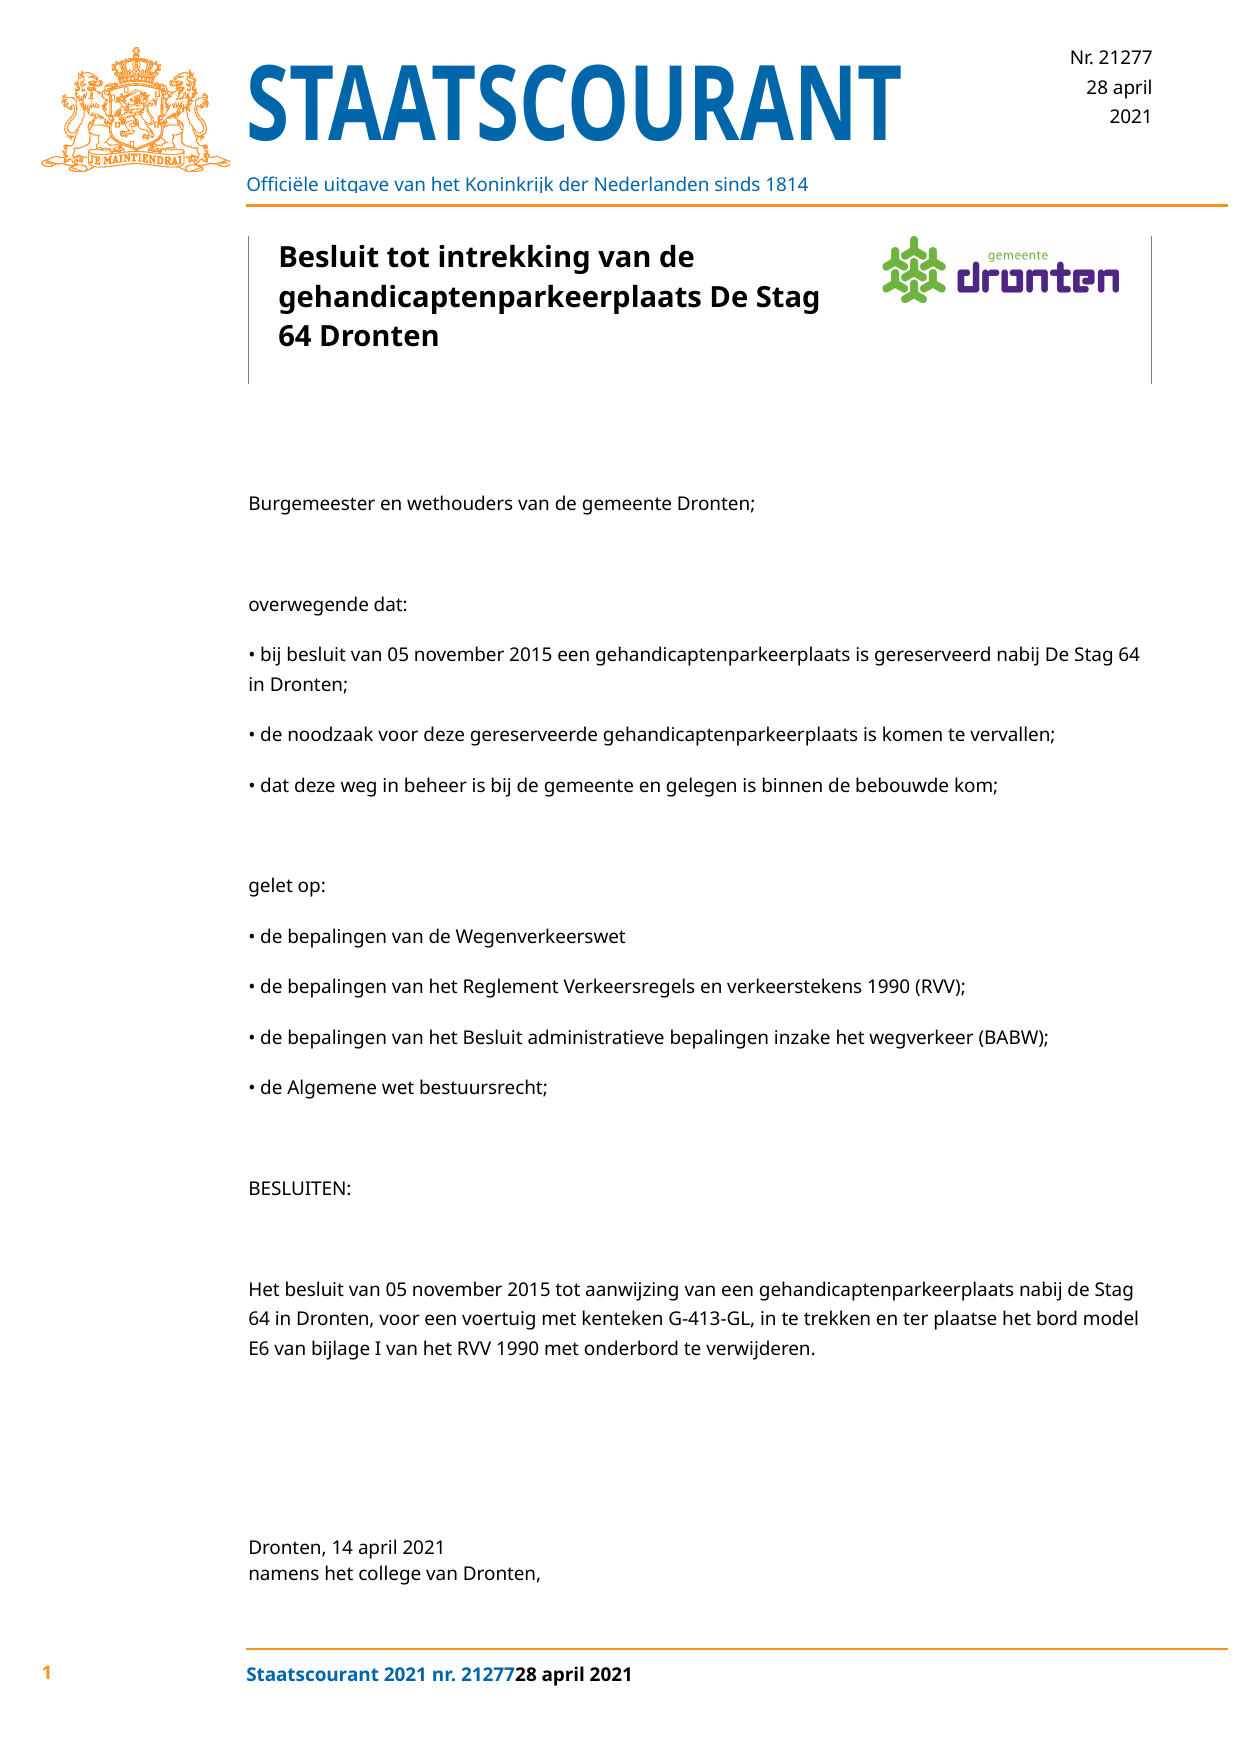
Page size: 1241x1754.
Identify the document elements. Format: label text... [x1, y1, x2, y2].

text overwegende dat: [248, 591, 1152, 617]
text • dat deze weg in beheer is bij de gemeente en gelegen is binnen de bebouwde kom; [248, 772, 1152, 797]
text • de bepalingen van het Reglement Verkeersregels en verkeerstekens 1990 (RVV); [248, 973, 1152, 999]
picture [41, 47, 231, 172]
text • de bepalingen van de Wegenverkeerswet [248, 923, 1152, 949]
text namens het college van Dronten, [248, 1560, 1152, 1586]
table_header [1119, 236, 1151, 302]
table_header [850, 303, 1151, 384]
text • de noodzaak voor deze gereserveerde gehandicaptenparkeerplaats is komen te vervallen; [248, 721, 1152, 747]
table_header [850, 236, 882, 302]
text Het besluit van 05 november 2015 tot aanwijzing van een gehandicaptenparkeerplaats nabij de Stag 64 in Dronten, voor een voertuig met kenteken G-413-GL, in te trekken en ter plaatse het bord model E6 van bijlage I van het RVV 1990 met onderbord te verwijderen. [248, 1276, 1152, 1361]
text Burgemeester en wethouders van de gemeente Dronten; [248, 490, 1152, 516]
text BESLUITEN: [248, 1175, 1152, 1201]
picture [882, 236, 1119, 303]
text • bij besluit van 05 november 2015 een gehandicaptenparkeerplaats is gereserveerd nabij De Stag 64 in Dronten; [248, 641, 1152, 697]
text • de bepalingen van het Besluit administratieve bepalingen inzake het wegverkeer (BABW); [248, 1024, 1152, 1049]
text gelet op: [248, 873, 1152, 898]
text • de Algemene wet bestuursrecht; [248, 1074, 1152, 1100]
text Dronten, 14 april 2021 [248, 1534, 1152, 1560]
table_header Besluit tot intrekking van de gehandicaptenparkeerplaats De Stag 64 Dronten [249, 236, 850, 384]
